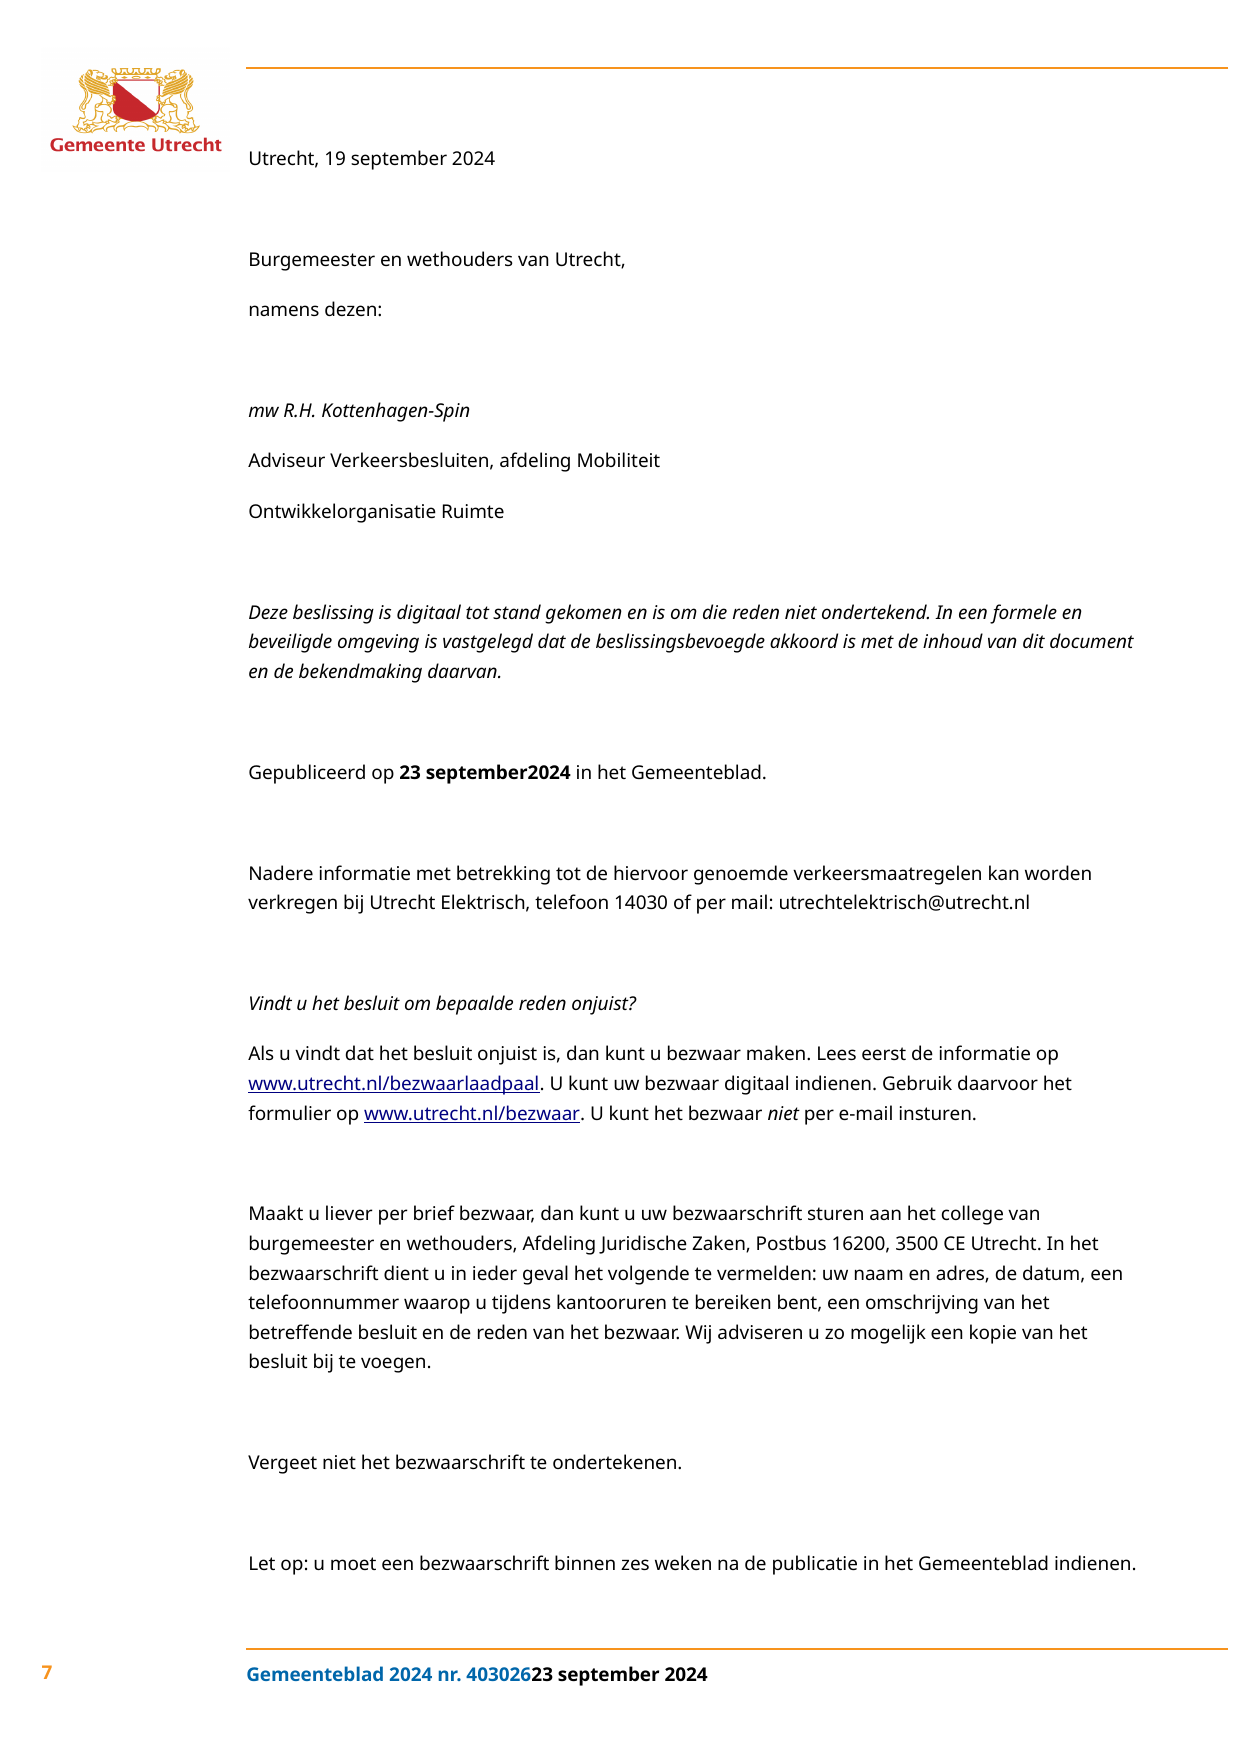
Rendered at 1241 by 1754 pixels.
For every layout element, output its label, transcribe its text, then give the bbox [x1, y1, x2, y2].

text Adviseur Verkeersbesluiten, afdeling Mobiliteit [248, 448, 1152, 473]
text Ontwikkelorganisatie Ruimte [248, 498, 1152, 524]
text Gepubliceerd op 23 september2024 in het Gemeenteblad. [248, 759, 1152, 785]
text namens dezen: [248, 296, 1152, 322]
text mw R.H. Kottenhagen-Spin [248, 397, 1152, 423]
text Burgemeester en wethouders van Utrecht, [248, 246, 1152, 272]
picture [41, 47, 231, 172]
text Maakt u liever per brief bezwaar, dan kunt u uw bezwaarschrift sturen aan het college van burgemeester en wethouders, Afdeling Juridische Zaken, Postbus 16200, 3500 CE Utrecht. In het bezwaarschrift dient u in ieder geval het volgende te vermelden: uw naam en adres, de datum, een telefoonnummer waarop u tijdens kantooruren te bereiken bent, een omschrijving van het betreffende besluit en de reden van het bezwaar. Wij adviseren u zo mogelijk een kopie van het besluit bij te voegen. [248, 1201, 1152, 1374]
text Nadere informatie met betrekking tot de hiervoor genoemde verkeersmaatregelen kan worden verkregen bij Utrecht Elektrisch, telefoon 14030 of per mail: utrechtelektrisch@utrecht.nl [248, 860, 1152, 915]
text Vergeet niet het bezwaarschrift te ondertekenen. [248, 1449, 1152, 1475]
text Utrecht, 19 september 2024 [248, 145, 1152, 171]
text Vindt u het besluit om bepaalde reden onjuist? [248, 990, 1152, 1016]
text Let op: u moet een bezwaarschrift binnen zes weken na de publicatie in het Gemeenteblad indienen. [248, 1550, 1152, 1576]
text Deze beslissing is digitaal tot stand gekomen en is om die reden niet ondertekend. In een formele en beveiligde omgeving is vastgelegd dat de beslissingsbevoegde akkoord is met de inhoud van dit document en de bekendmaking daarvan. [248, 599, 1152, 684]
text Als u vindt dat het besluit onjuist is, dan kunt u bezwaar maken. Lees eerst de informatie op www.utrecht.nl/bezwaarlaadpaal. U kunt uw bezwaar digitaal indienen. Gebruik daarvoor het formulier op www.utrecht.nl/bezwaar. U kunt het bezwaar niet per e-mail insturen. [248, 1041, 1152, 1126]
